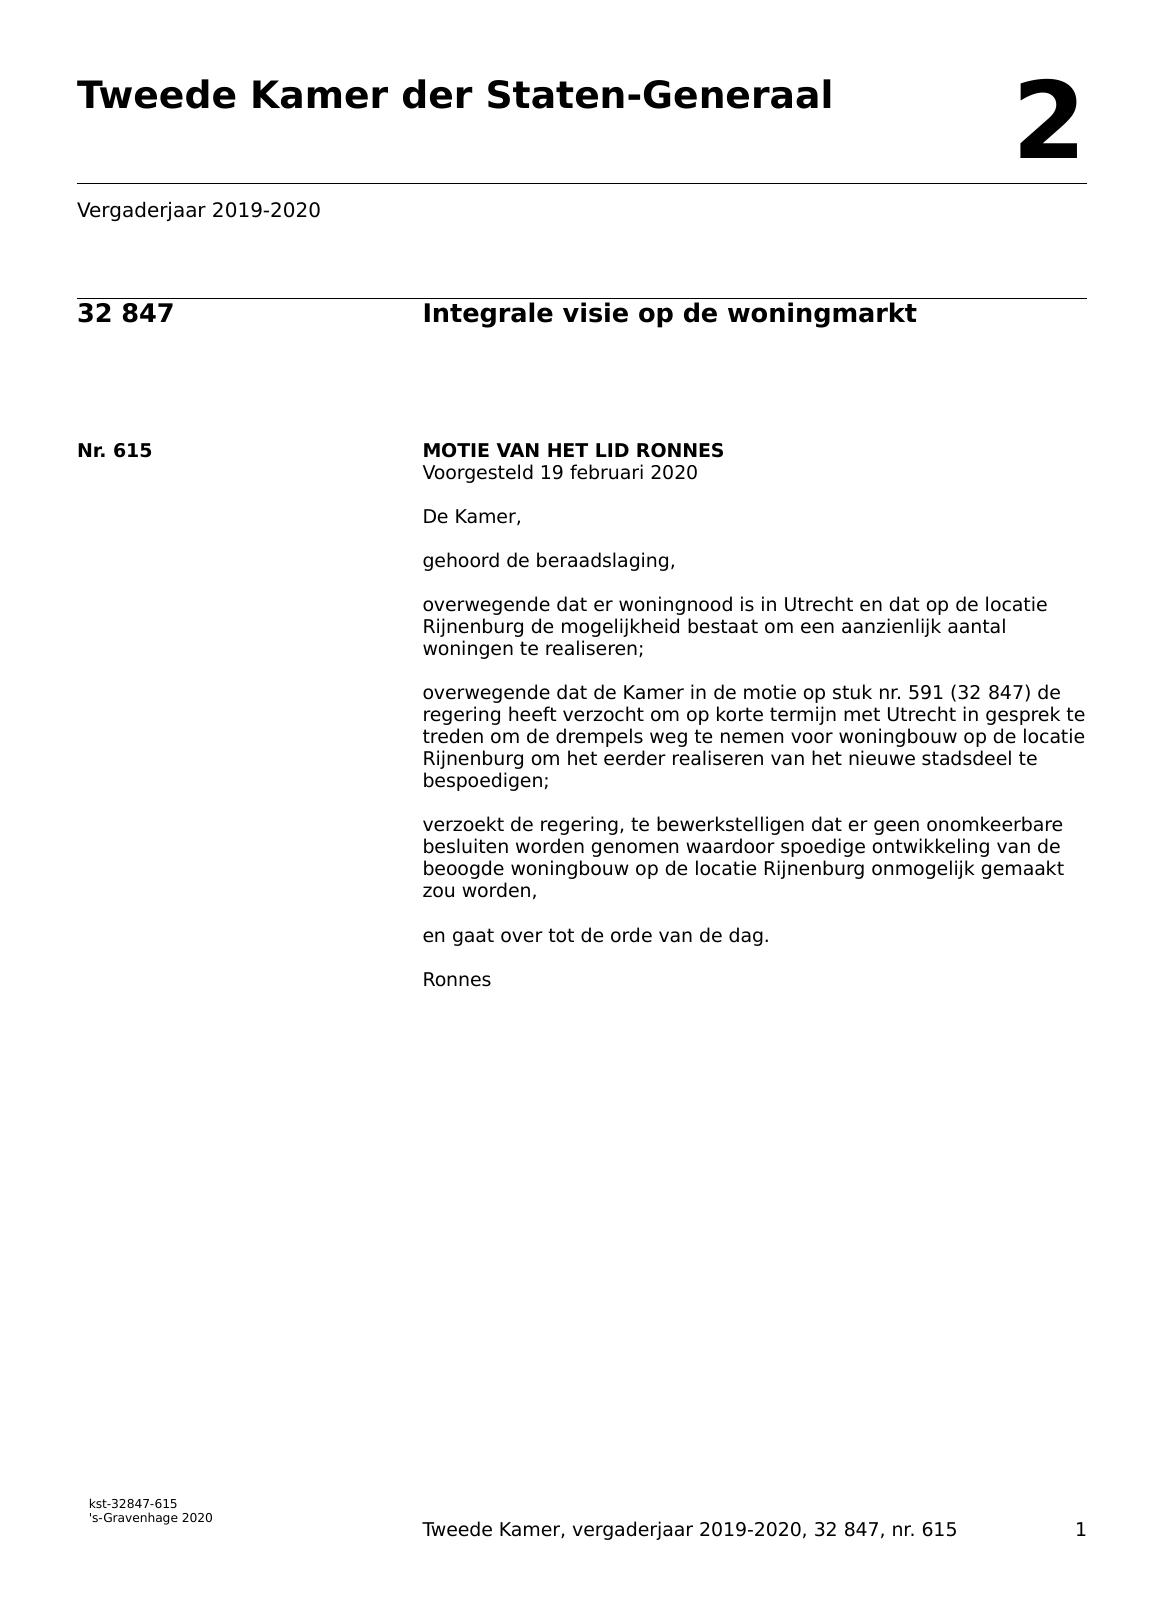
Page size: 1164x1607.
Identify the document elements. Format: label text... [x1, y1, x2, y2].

text 's-Gravenhage 2020 [88, 1511, 323, 1525]
text Voorgesteld 19 februari 2020 [422, 462, 1087, 484]
text overwegende dat er woningnood is in Utrecht en dat op de locatie Rijnenburg de mogelijkheid bestaat om een aanzienlijk aantal woningen te realiseren; [422, 594, 1087, 660]
table_cell Vergaderjaar 2019-2020 [77, 184, 1087, 298]
text en gaat over tot de orde van de dag. [422, 924, 1087, 946]
text De Kamer, [422, 506, 1087, 528]
table_header Tweede Kamer der Staten-Generaal [77, 59, 886, 183]
text verzoekt de regering, te bewerkstelligen dat er geen onomkeerbare besluiten worden genomen waardoor spoedige ontwikkeling van de beoogde woningbouw op de locatie Rijnenburg onmogelijk gemaakt zou worden, [422, 814, 1087, 902]
text overwegende dat de Kamer in de motie op stuk nr. 591 (32 847) de regering heeft verzocht om op korte termijn met Utrecht in gesprek te treden om de drempels weg te nemen voor woningbouw op de locatie Rijnenburg om het eerder realiseren van het nieuwe stadsdeel te bespoedigen; [422, 682, 1087, 792]
subtitle 32 847 Integrale visie op de woningmarkt [77, 299, 1087, 329]
text gehoord de beraadslaging, [422, 550, 1087, 572]
table_header 2 [886, 59, 1087, 183]
text Ronnes [422, 969, 1087, 991]
subtitle Nr. 615 MOTIE VAN HET LID RONNES [77, 440, 1087, 462]
text kst-32847-615 [88, 1497, 323, 1511]
